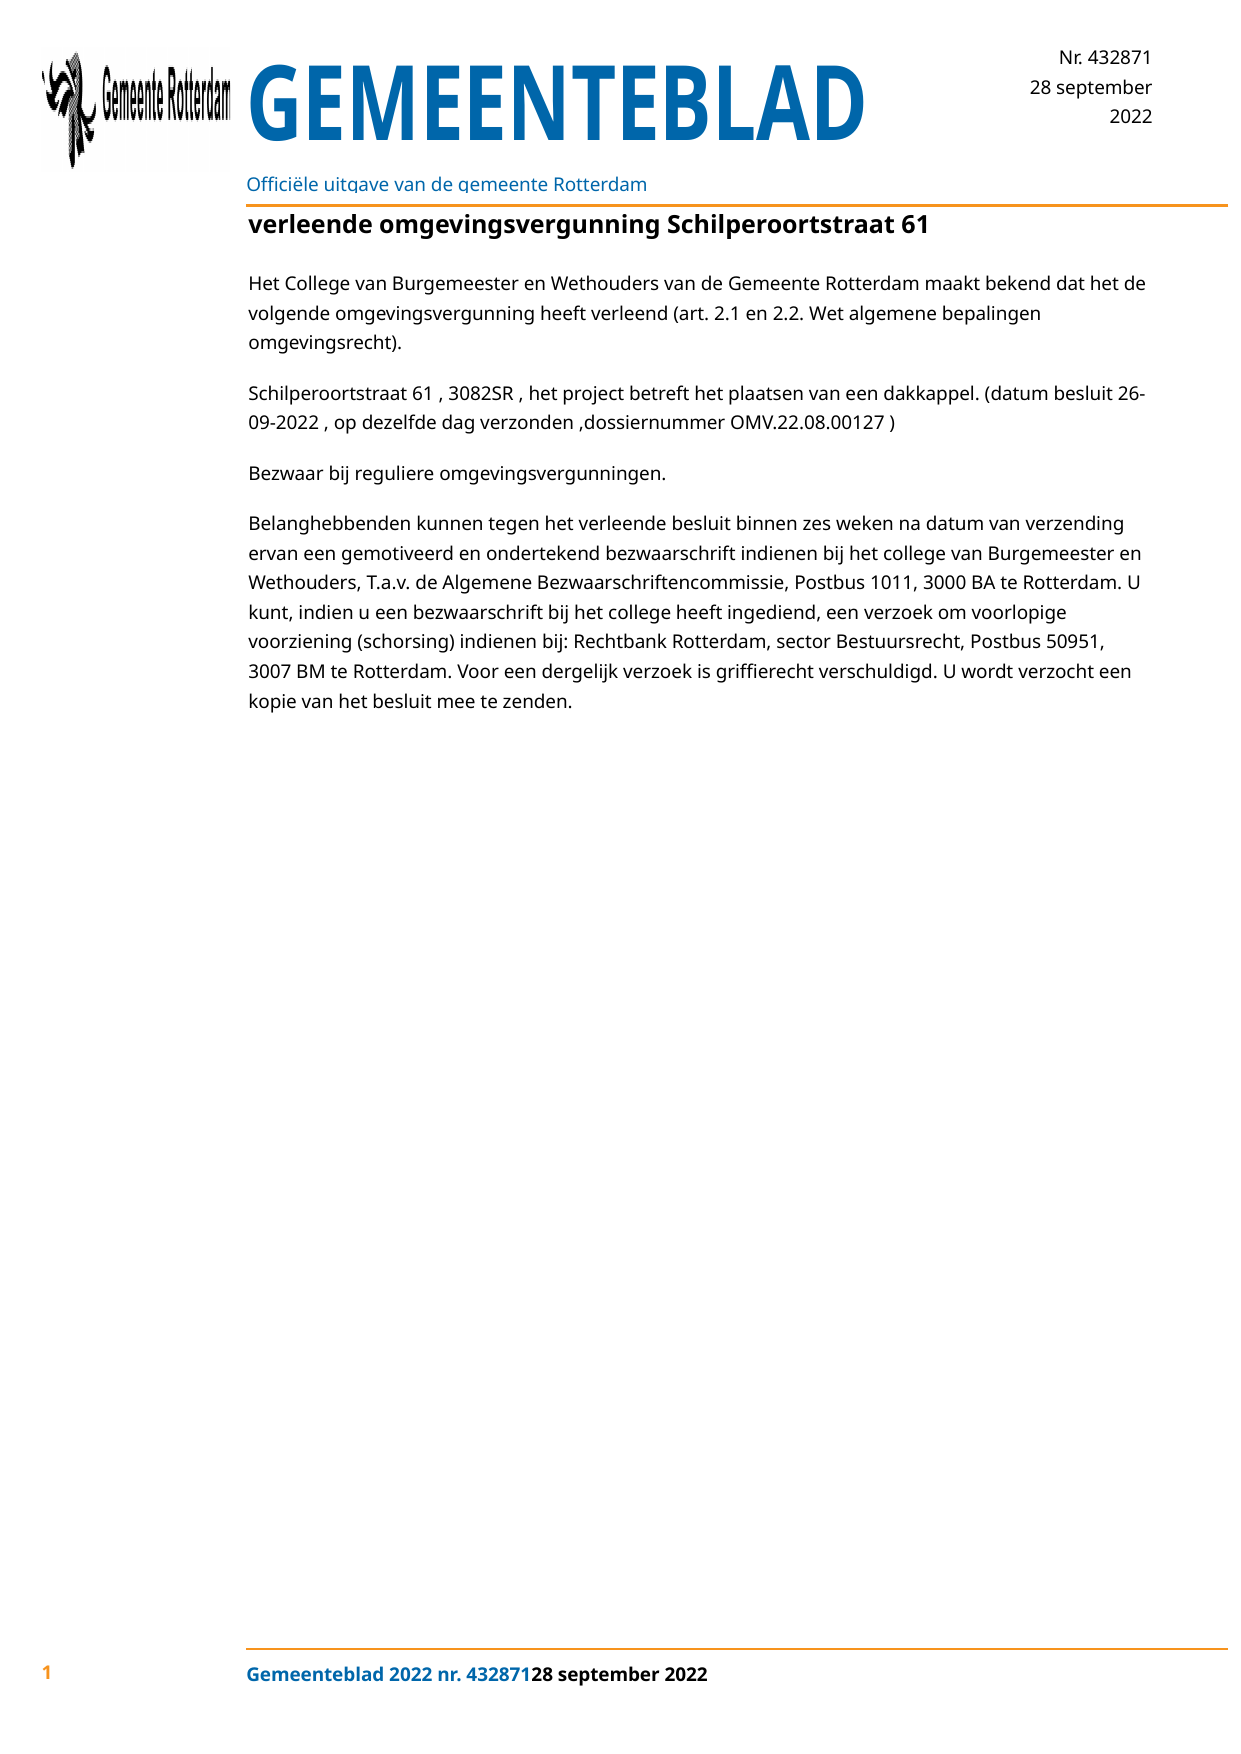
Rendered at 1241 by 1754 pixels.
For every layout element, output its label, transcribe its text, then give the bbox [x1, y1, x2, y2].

picture [41, 47, 231, 172]
text Schilperoortstraat 61 , 3082SR , het project betreft het plaatsen van een dakkappel. (datum besluit 26-09-2022 , op dezelfde dag verzonden ,dossiernummer OMV.22.08.00127 ) [248, 380, 1152, 435]
text Bezwaar bij reguliere omgevingsvergunningen. [248, 460, 1152, 486]
text Het College van Burgemeester en Wethouders van de Gemeente Rotterdam maakt bekend dat het de volgende omgevingsvergunning heeft verleend (art. 2.1 en 2.2. Wet algemene bepalingen omgevingsrecht). [248, 270, 1152, 355]
text verleende omgevingsvergunning Schilperoortstraat 61 [248, 207, 1152, 241]
text Belanghebbenden kunnen tegen het verleende besluit binnen zes weken na datum van verzending ervan een gemotiveerd en ondertekend bezwaarschrift indienen bij het college van Burgemeester en Wethouders, T.a.v. de Algemene Bezwaarschriftencommissie, Postbus 1011, 3000 BA te Rotterdam. U kunt, indien u een bezwaarschrift bij het college heeft ingediend, een verzoek om voorlopige voorziening (schorsing) indienen bij: Rechtbank Rotterdam, sector Bestuursrecht, Postbus 50951, 3007 BM te Rotterdam. Voor een dergelijk verzoek is griffierecht verschuldigd. U wordt verzocht een kopie van het besluit mee te zenden. [248, 510, 1152, 713]
